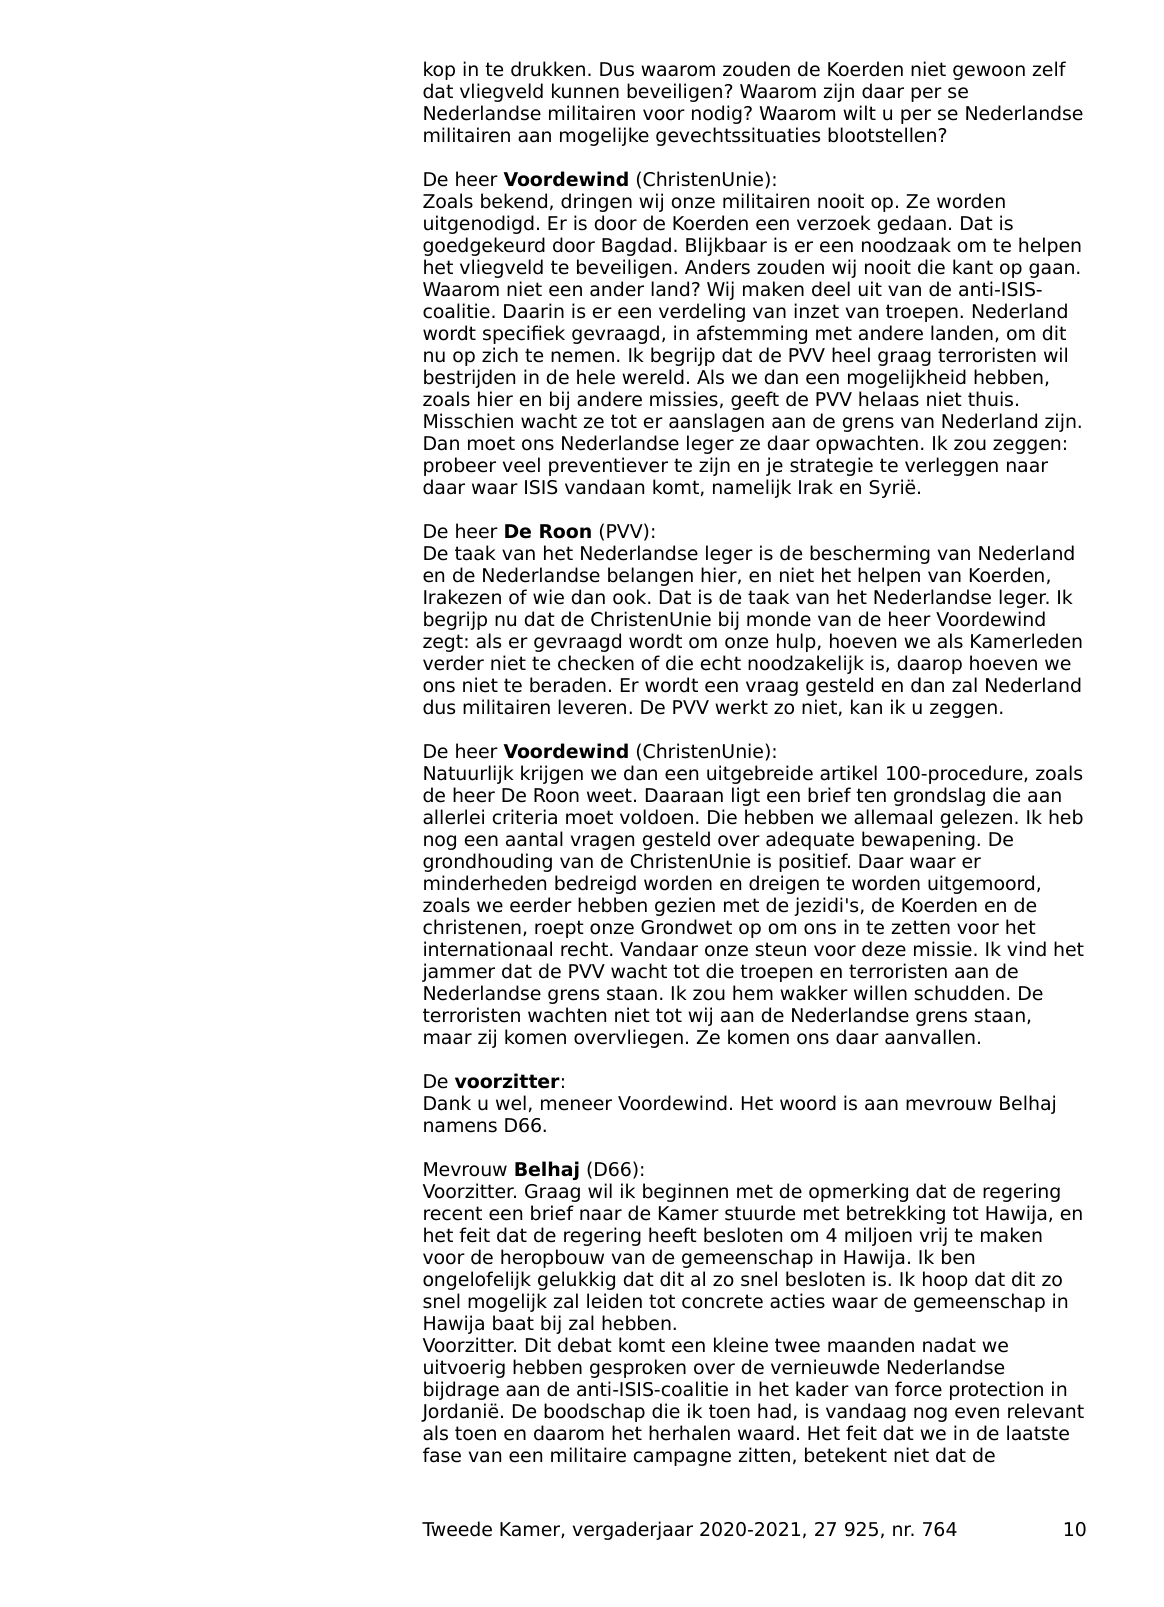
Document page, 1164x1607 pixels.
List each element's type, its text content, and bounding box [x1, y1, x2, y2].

text kop in te drukken. Dus waarom zouden de Koerden niet gewoon zelf dat vliegveld kunnen beveiligen? Waarom zijn daar per se Nederlandse militairen voor nodig? Waarom wilt u per se Nederlandse militairen aan mogelijke gevechtssituaties blootstellen? [422, 59, 1087, 147]
text De heer Voordewind (ChristenUnie): [422, 741, 1087, 763]
text De taak van het Nederlandse leger is de bescherming van Nederland en de Nederlandse belangen hier, en niet het helpen van Koerden, Irakezen of wie dan ook. Dat is de taak van het Nederlandse leger. Ik begrijp nu dat de ChristenUnie bij monde van de heer Voordewind zegt: als er gevraagd wordt om onze hulp, hoeven we als Kamerleden verder niet te checken of die echt noodzakelijk is, daarop hoeven we ons niet te beraden. Er wordt een vraag gesteld en dan zal Nederland dus militairen leveren. De PVV werkt zo niet, kan ik u zeggen. [422, 543, 1087, 719]
text De voorzitter: [422, 1071, 1087, 1093]
text Mevrouw Belhaj (D66): [422, 1159, 1087, 1181]
text Zoals bekend, dringen wij onze militairen nooit op. Ze worden uitgenodigd. Er is door de Koerden een verzoek gedaan. Dat is goedgekeurd door Bagdad. Blijkbaar is er een noodzaak om te helpen het vliegveld te beveiligen. Anders zouden wij nooit die kant op gaan. [422, 191, 1087, 279]
text Natuurlijk krijgen we dan een uitgebreide artikel 100-procedure, zoals de heer De Roon weet. Daaraan ligt een brief ten grondslag die aan allerlei criteria moet voldoen. Die hebben we allemaal gelezen. Ik heb nog een aantal vragen gesteld over adequate bewapening. De grondhouding van de ChristenUnie is positief. Daar waar er minderheden bedreigd worden en dreigen te worden uitgemoord, zoals we eerder hebben gezien met de jezidi's, de Koerden en de christenen, roept onze Grondwet op om ons in te zetten voor het internationaal recht. Vandaar onze steun voor deze missie. Ik vind het jammer dat de PVV wacht tot die troepen en terroristen aan de Nederlandse grens staan. Ik zou hem wakker willen schudden. De terroristen wachten niet tot wij aan de Nederlandse grens staan, maar zij komen overvliegen. Ze komen ons daar aanvallen. [422, 763, 1087, 1049]
text Waarom niet een ander land? Wij maken deel uit van de anti-ISIS-coalitie. Daarin is er een verdeling van inzet van troepen. Nederland wordt specifiek gevraagd, in afstemming met andere landen, om dit nu op zich te nemen. Ik begrijp dat de PVV heel graag terroristen wil bestrijden in de hele wereld. Als we dan een mogelijkheid hebben, zoals hier en bij andere missies, geeft de PVV helaas niet thuis. Misschien wacht ze tot er aanslagen aan de grens van Nederland zijn. Dan moet ons Nederlandse leger ze daar opwachten. Ik zou zeggen: probeer veel preventiever te zijn en je strategie te verleggen naar daar waar ISIS vandaan komt, namelijk Irak en Syrië. [422, 279, 1087, 499]
text Dank u wel, meneer Voordewind. Het woord is aan mevrouw Belhaj namens D66. [422, 1093, 1087, 1137]
text Voorzitter. Dit debat komt een kleine twee maanden nadat we uitvoerig hebben gesproken over de vernieuwde Nederlandse bijdrage aan de anti-ISIS-coalitie in het kader van force protection in Jordanië. De boodschap die ik toen had, is vandaag nog even relevant als toen en daarom het herhalen waard. Het feit dat we in de laatste fase van een militaire campagne zitten, betekent niet dat de [422, 1335, 1087, 1467]
text De heer Voordewind (ChristenUnie): [422, 169, 1087, 191]
text De heer De Roon (PVV): [422, 521, 1087, 543]
text Voorzitter. Graag wil ik beginnen met de opmerking dat de regering recent een brief naar de Kamer stuurde met betrekking tot Hawija, en het feit dat de regering heeft besloten om 4 miljoen vrij te maken voor de heropbouw van de gemeenschap in Hawija. Ik ben ongelofelijk gelukkig dat dit al zo snel besloten is. Ik hoop dat dit zo snel mogelijk zal leiden tot concrete acties waar de gemeenschap in Hawija baat bij zal hebben. [422, 1181, 1087, 1335]
